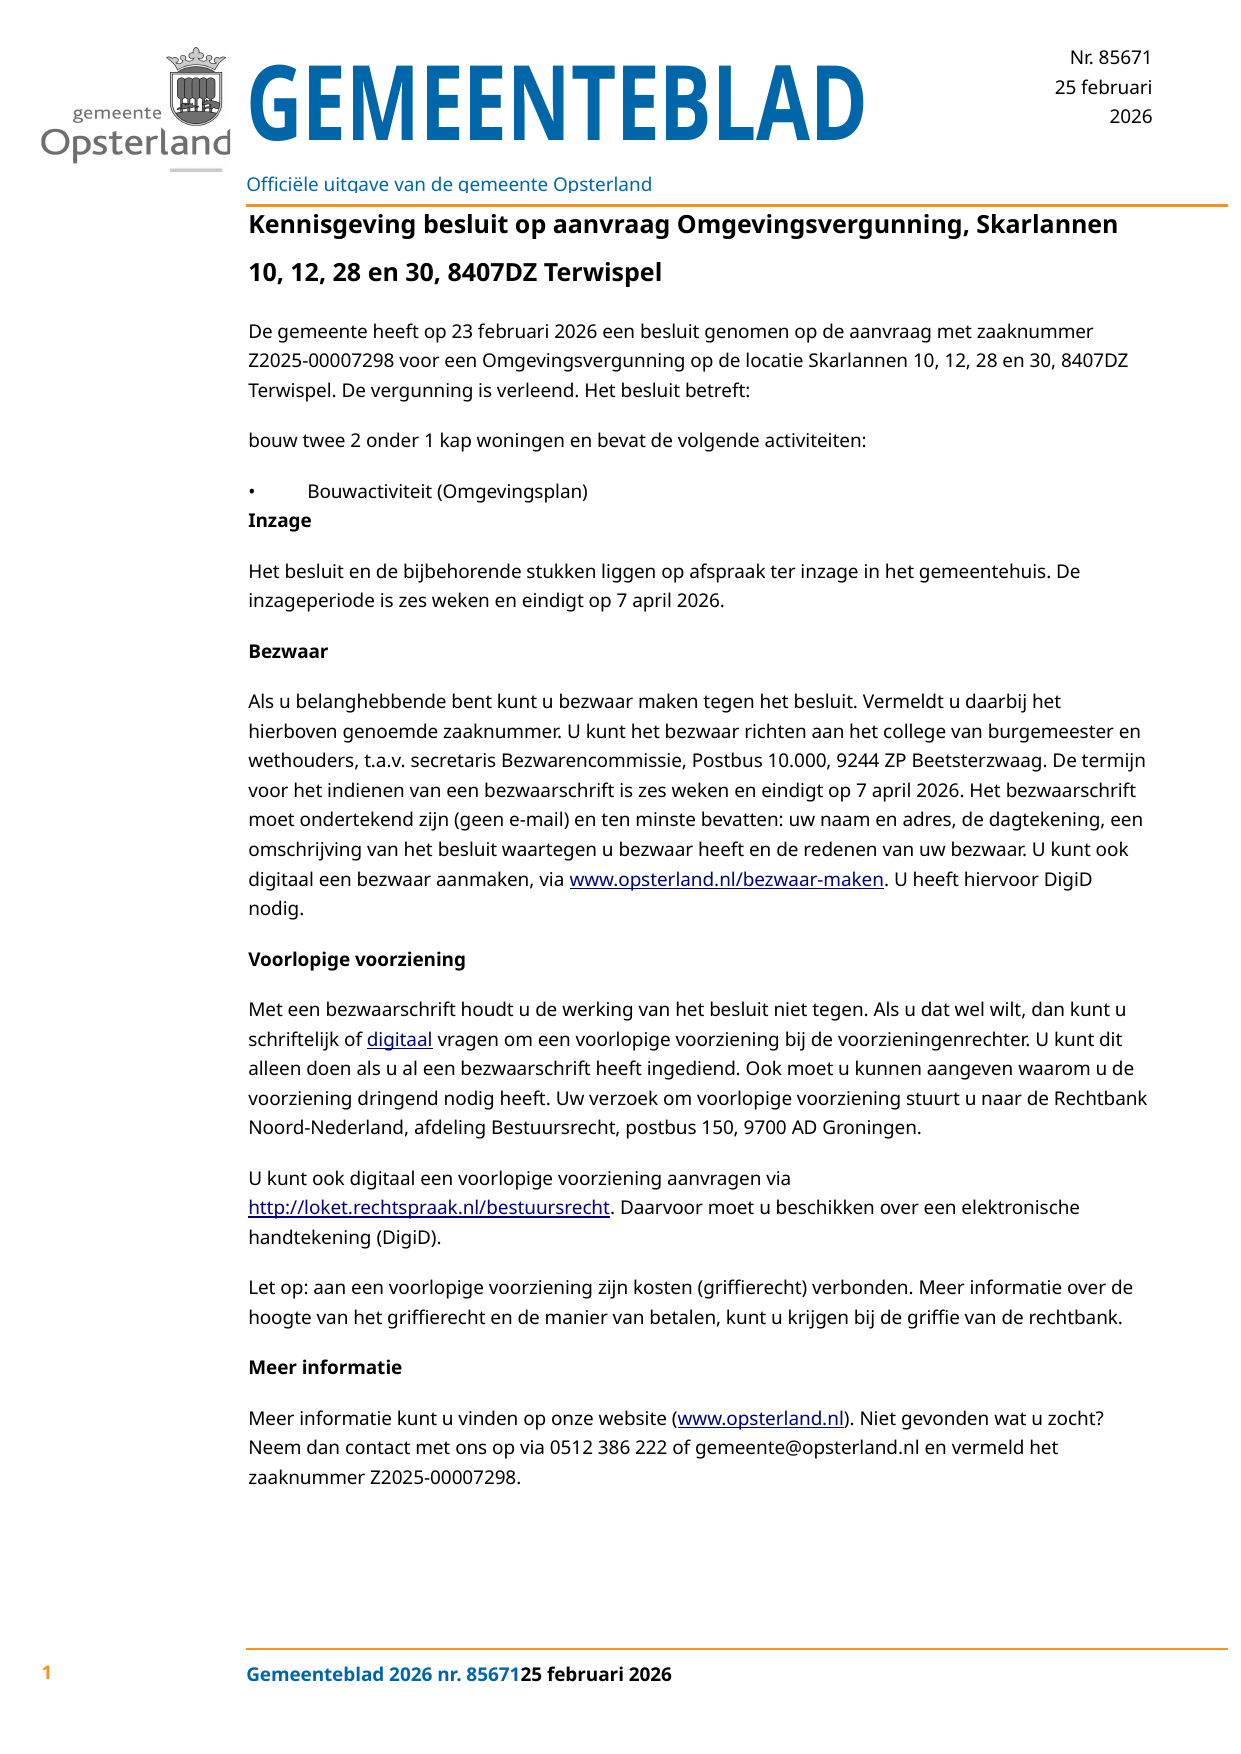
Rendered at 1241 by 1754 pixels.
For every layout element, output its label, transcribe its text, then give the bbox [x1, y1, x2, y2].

text Het besluit en de bijbehorende stukken liggen op afspraak ter inzage in het gemeentehuis. De inzageperiode is zes weken en eindigt op 7 april 2026. [248, 558, 1152, 613]
text Met een bezwaarschrift houdt u de werking van het besluit niet tegen. Als u dat wel wilt, dan kunt u schriftelijk of digitaal vragen om een voorlopige voorziening bij de voorzieningenrechter. U kunt dit alleen doen als u al een bezwaarschrift heeft ingediend. Ook moet u kunnen aangeven waarom u de voorziening dringend nodig heeft. Uw verzoek om voorlopige voorziening stuurt u naar de Rechtbank Noord-Nederland, afdeling Bestuursrecht, postbus 150, 9700 AD Groningen. [248, 996, 1152, 1140]
text De gemeente heeft op 23 februari 2026 een besluit genomen op de aanvraag met zaaknummer Z2025-00007298 voor een Omgevingsvergunning op de locatie Skarlannen 10, 12, 28 en 30, 8407DZ Terwispel. De vergunning is verleend. Het besluit betreft: [248, 318, 1152, 403]
text Let op: aan een voorlopige voorziening zijn kosten (griffierecht) verbonden. Meer informatie over de hoogte van het griffierecht en de manier van betalen, kunt u krijgen bij de griffie van de rechtbank. [248, 1274, 1152, 1330]
picture [41, 47, 231, 172]
text Bezwaar [248, 638, 1152, 664]
text U kunt ook digitaal een voorlopige voorziening aanvragen via http://loket.rechtspraak.nl/bestuursrecht. Daarvoor moet u beschikken over een elektronische handtekening (DigiD). [248, 1165, 1152, 1250]
text Als u belanghebbende bent kunt u bezwaar maken tegen het besluit. Vermeldt u daarbij het hierboven genoemde zaaknummer. U kunt het bezwaar richten aan het college van burgemeester en wethouders, t.a.v. secretaris Bezwarencommissie, Postbus 10.000, 9244 ZP Beetsterzwaag. De termijn voor het indienen van een bezwaarschrift is zes weken en eindigt op 7 april 2026. Het bezwaarschrift moet ondertekend zijn (geen e-mail) en ten minste bevatten: uw naam en adres, de dagtekening, een omschrijving van het besluit waartegen u bezwaar heeft en de redenen van uw bezwaar. U kunt ook digitaal een bezwaar aanmaken, via www.opsterland.nl/bezwaar-maken. U heeft hiervoor DigiD nodig. [248, 688, 1152, 921]
text Inzage [248, 507, 1152, 533]
text bouw twee 2 onder 1 kap woningen en bevat de volgende activiteiten: [248, 427, 1152, 453]
text Meer informatie [248, 1354, 1152, 1380]
text Meer informatie kunt u vinden op onze website (www.opsterland.nl). Niet gevonden wat u zocht? Neem dan contact met ons op via 0512 386 222 of gemeente@opsterland.nl en vermeld het zaaknummer Z2025-00007298. [248, 1405, 1152, 1490]
text Voorlopige voorziening [248, 946, 1152, 972]
text Kennisgeving besluit op aanvraag Omgevingsvergunning, Skarlannen 10, 12, 28 en 30, 8407DZ Terwispel [248, 207, 1152, 288]
list Bouwactiviteit (Omgevingsplan) [248, 478, 1152, 504]
